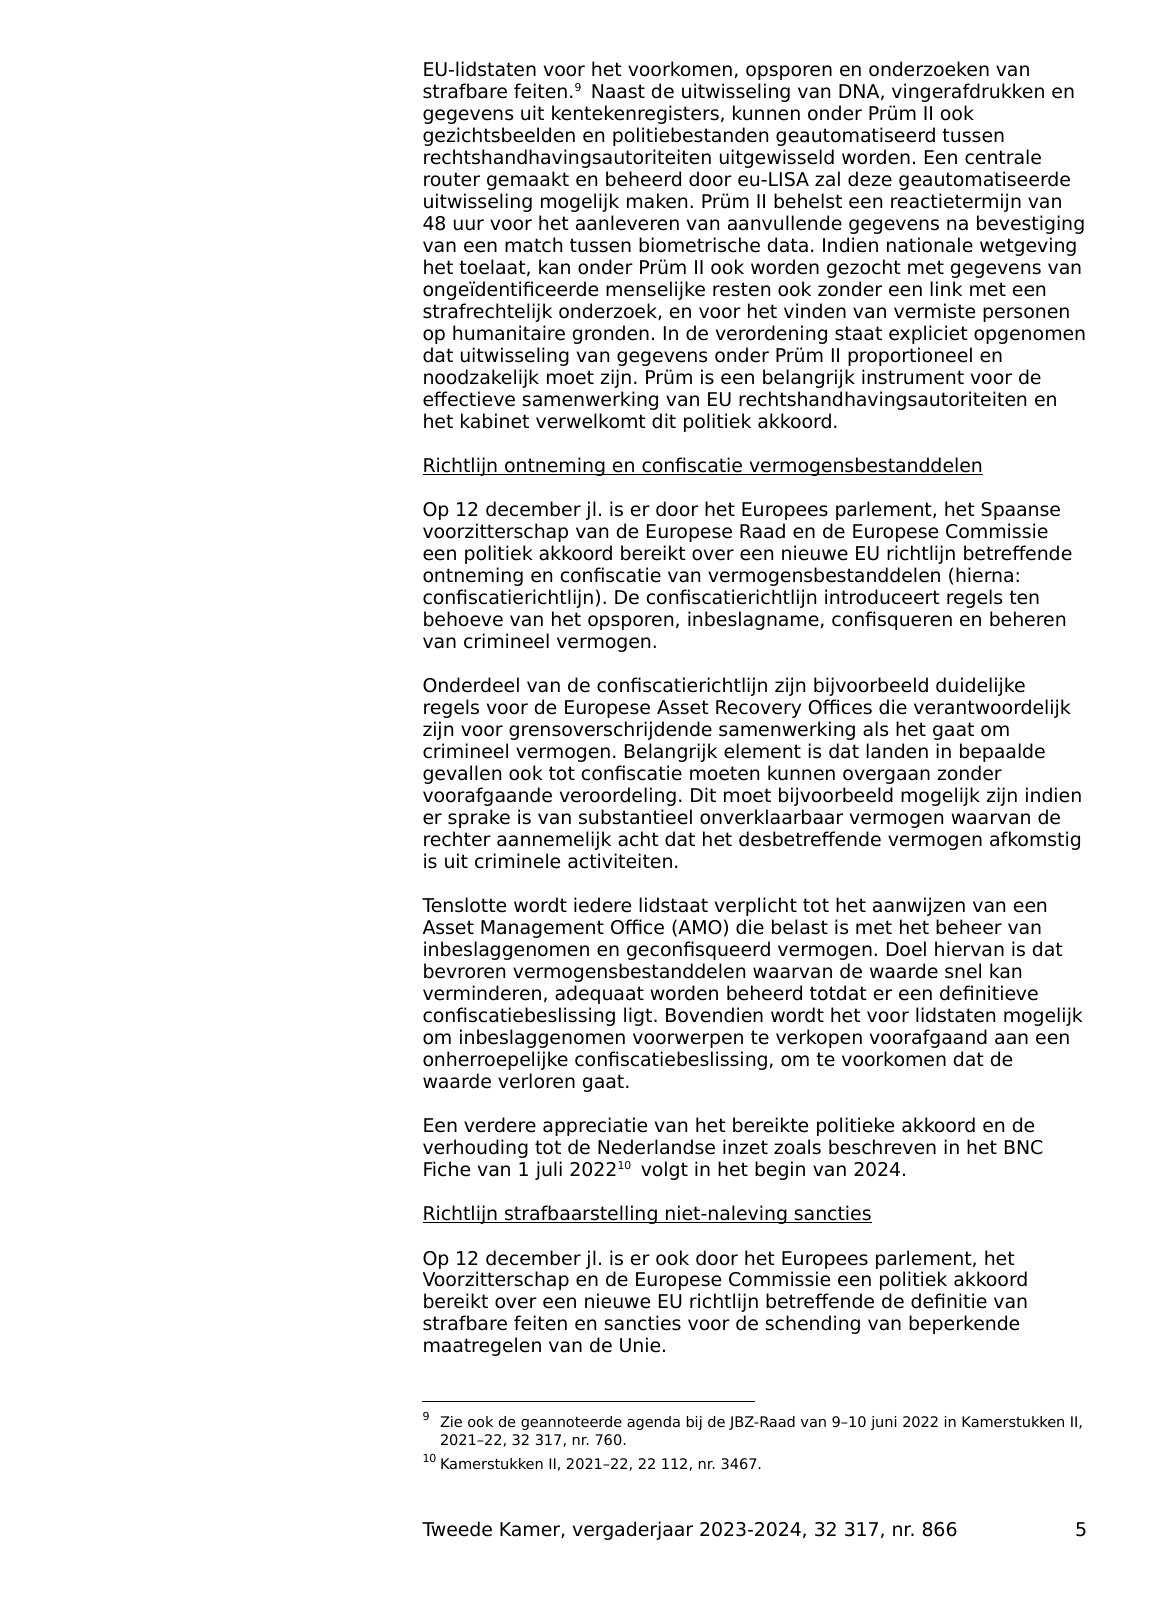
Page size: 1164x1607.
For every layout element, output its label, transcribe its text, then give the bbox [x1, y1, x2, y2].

text EU-lidstaten voor het voorkomen, opsporen en onderzoeken van strafbare feiten. Naast de uitwisseling van DNA, vingerafdrukken en gegevens uit kentekenregisters, kunnen onder Prüm II ook gezichtsbeelden en politiebestanden geautomatiseerd tussen rechtshandhavingsautoriteiten uitgewisseld worden. Een centrale router gemaakt en beheerd door eu-LISA zal deze geautomatiseerde uitwisseling mogelijk maken. Prüm II behelst een reactietermijn van 48 uur voor het aanleveren van aanvullende gegevens na bevestiging van een match tussen biometrische data. Indien nationale wetgeving het toelaat, kan onder Prüm II ook worden gezocht met gegevens van ongeïdentificeerde menselijke resten ook zonder een link met een strafrechtelijk onderzoek, en voor het vinden van vermiste personen op humanitaire gronden. In de verordening staat expliciet opgenomen dat uitwisseling van gegevens onder Prüm II proportioneel en noodzakelijk moet zijn. Prüm is een belangrijk instrument voor de effectieve samenwerking van EU rechtshandhavingsautoriteiten en het kabinet verwelkomt dit politiek akkoord. [422, 59, 1087, 433]
subtitle Richtlijn strafbaarstelling niet-naleving sancties [422, 1203, 1087, 1225]
subtitle Richtlijn ontneming en confiscatie vermogensbestanddelen [422, 455, 1087, 477]
text Tenslotte wordt iedere lidstaat verplicht tot het aanwijzen van een Asset Management Office (AMO) die belast is met het beheer van inbeslaggenomen en geconfisqueerd vermogen. Doel hiervan is dat bevroren vermogensbestanddelen waarvan de waarde snel kan verminderen, adequaat worden beheerd totdat er een definitieve confiscatiebeslissing ligt. Bovendien wordt het voor lidstaten mogelijk om inbeslaggenomen voorwerpen te verkopen voorafgaand aan een onherroepelijke confiscatiebeslissing, om te voorkomen dat de waarde verloren gaat. [422, 895, 1087, 1093]
text Zie ook de geannoteerde agenda bij de JBZ-Raad van 9–10 juni 2022 in Kamerstukken II, 2021–22, 32 317, nr. 760. [422, 1410, 1087, 1449]
text Kamerstukken II, 2021–22, 22 112, nr. 3467. [422, 1452, 1087, 1474]
text Onderdeel van de confiscatierichtlijn zijn bijvoorbeeld duidelijke regels voor de Europese Asset Recovery Offices die verantwoordelijk zijn voor grensoverschrijdende samenwerking als het gaat om crimineel vermogen. Belangrijk element is dat landen in bepaalde gevallen ook tot confiscatie moeten kunnen overgaan zonder voorafgaande veroordeling. Dit moet bijvoorbeeld mogelijk zijn indien er sprake is van substantieel onverklaarbaar vermogen waarvan de rechter aannemelijk acht dat het desbetreffende vermogen afkomstig is uit criminele activiteiten. [422, 675, 1087, 873]
text Op 12 december jl. is er ook door het Europees parlement, het Voorzitterschap en de Europese Commissie een politiek akkoord bereikt over een nieuwe EU richtlijn betreffende de definitie van strafbare feiten en sancties voor de schending van beperkende maatregelen van de Unie. [422, 1247, 1087, 1357]
text Een verdere appreciatie van het bereikte politieke akkoord en de verhouding tot de Nederlandse inzet zoals beschreven in het BNC Fiche van 1 juli 2022 volgt in het begin van 2024. [422, 1115, 1087, 1181]
text Op 12 december jl. is er door het Europees parlement, het Spaanse voorzitterschap van de Europese Raad en de Europese Commissie een politiek akkoord bereikt over een nieuwe EU richtlijn betreffende ontneming en confiscatie van vermogensbestanddelen (hierna: confiscatierichtlijn). De confiscatierichtlijn introduceert regels ten behoeve van het opsporen, inbeslagname, confisqueren en beheren van crimineel vermogen. [422, 499, 1087, 653]
